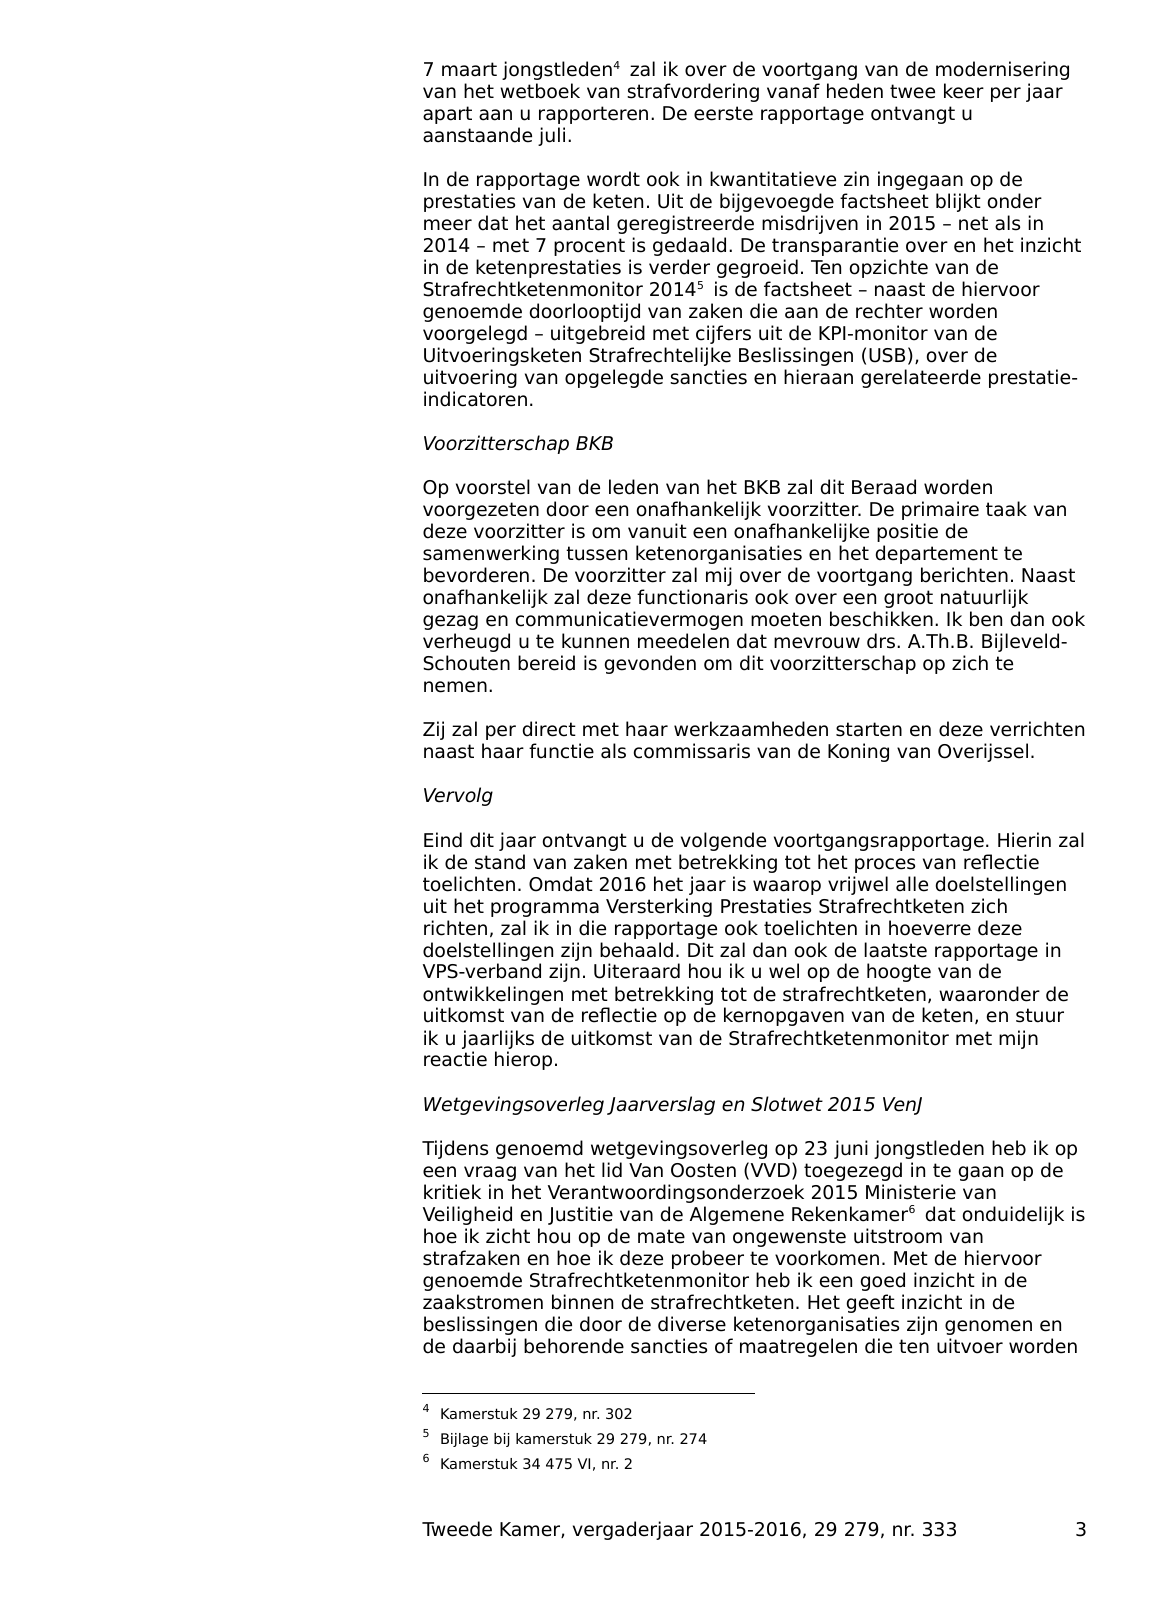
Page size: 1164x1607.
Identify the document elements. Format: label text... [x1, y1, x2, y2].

text Kamerstuk 34 475 VI, nr. 2 [422, 1452, 1087, 1474]
text 7 maart jongstleden zal ik over de voortgang van de modernisering van het wetboek van strafvordering vanaf heden twee keer per jaar apart aan u rapporteren. De eerste rapportage ontvangt u aanstaande juli. [422, 59, 1087, 147]
text Bijlage bij kamerstuk 29 279, nr. 274 [422, 1427, 1087, 1449]
text Op voorstel van de leden van het BKB zal dit Beraad worden voorgezeten door een onafhankelijk voorzitter. De primaire taak van deze voorzitter is om vanuit een onafhankelijke positie de samenwerking tussen ketenorganisaties en het departement te bevorderen. De voorzitter zal mij over de voortgang berichten. Naast onafhankelijk zal deze functionaris ook over een groot natuurlijk gezag en communicatievermogen moeten beschikken. Ik ben dan ook verheugd u te kunnen meedelen dat mevrouw drs. A.Th.B. Bijleveld-Schouten bereid is gevonden om dit voorzitterschap op zich te nemen. [422, 477, 1087, 697]
subtitle Voorzitterschap BKB [422, 433, 1087, 455]
text Eind dit jaar ontvangt u de volgende voortgangsrapportage. Hierin zal ik de stand van zaken met betrekking tot het proces van reflectie toelichten. Omdat 2016 het jaar is waarop vrijwel alle doelstellingen uit het programma Versterking Prestaties Strafrechtketen zich richten, zal ik in die rapportage ook toelichten in hoeverre deze doelstellingen zijn behaald. Dit zal dan ook de laatste rapportage in VPS-verband zijn. Uiteraard hou ik u wel op de hoogte van de ontwikkelingen met betrekking tot de strafrechtketen, waaronder de uitkomst van de reflectie op de kernopgaven van de keten, en stuur ik u jaarlijks de uitkomst van de Strafrechtketenmonitor met mijn reactie hierop. [422, 829, 1087, 1071]
subtitle Vervolg [422, 785, 1087, 807]
text In de rapportage wordt ook in kwantitatieve zin ingegaan op de prestaties van de keten. Uit de bijgevoegde factsheet blijkt onder meer dat het aantal geregistreerde misdrijven in 2015 – net als in 2014 – met 7 procent is gedaald. De transparantie over en het inzicht in de ketenprestaties is verder gegroeid. Ten opzichte van de Strafrechtketenmonitor 2014 is de factsheet – naast de hiervoor genoemde doorlooptijd van zaken die aan de rechter worden voorgelegd – uitgebreid met cijfers uit de KPI-monitor van de Uitvoeringsketen Strafrechtelijke Beslissingen (USB), over de uitvoering van opgelegde sancties en hieraan gerelateerde prestatie-indicatoren. [422, 169, 1087, 411]
text Kamerstuk 29 279, nr. 302 [422, 1402, 1087, 1424]
text Zij zal per direct met haar werkzaamheden starten en deze verrichten naast haar functie als commissaris van de Koning van Overijssel. [422, 719, 1087, 763]
text Tijdens genoemd wetgevingsoverleg op 23 juni jongstleden heb ik op een vraag van het lid Van Oosten (VVD) toegezegd in te gaan op de kritiek in het Verantwoordingsonderzoek 2015 Ministerie van Veiligheid en Justitie van de Algemene Rekenkamer dat onduidelijk is hoe ik zicht hou op de mate van ongewenste uitstroom van strafzaken en hoe ik deze probeer te voorkomen. Met de hiervoor genoemde Strafrechtketenmonitor heb ik een goed inzicht in de zaakstromen binnen de strafrechtketen. Het geeft inzicht in de beslissingen die door de diverse ketenorganisaties zijn genomen en de daarbij behorende sancties of maatregelen die ten uitvoer worden [422, 1138, 1087, 1357]
subtitle Wetgevingsoverleg Jaarverslag en Slotwet 2015 VenJ [422, 1093, 1087, 1116]
